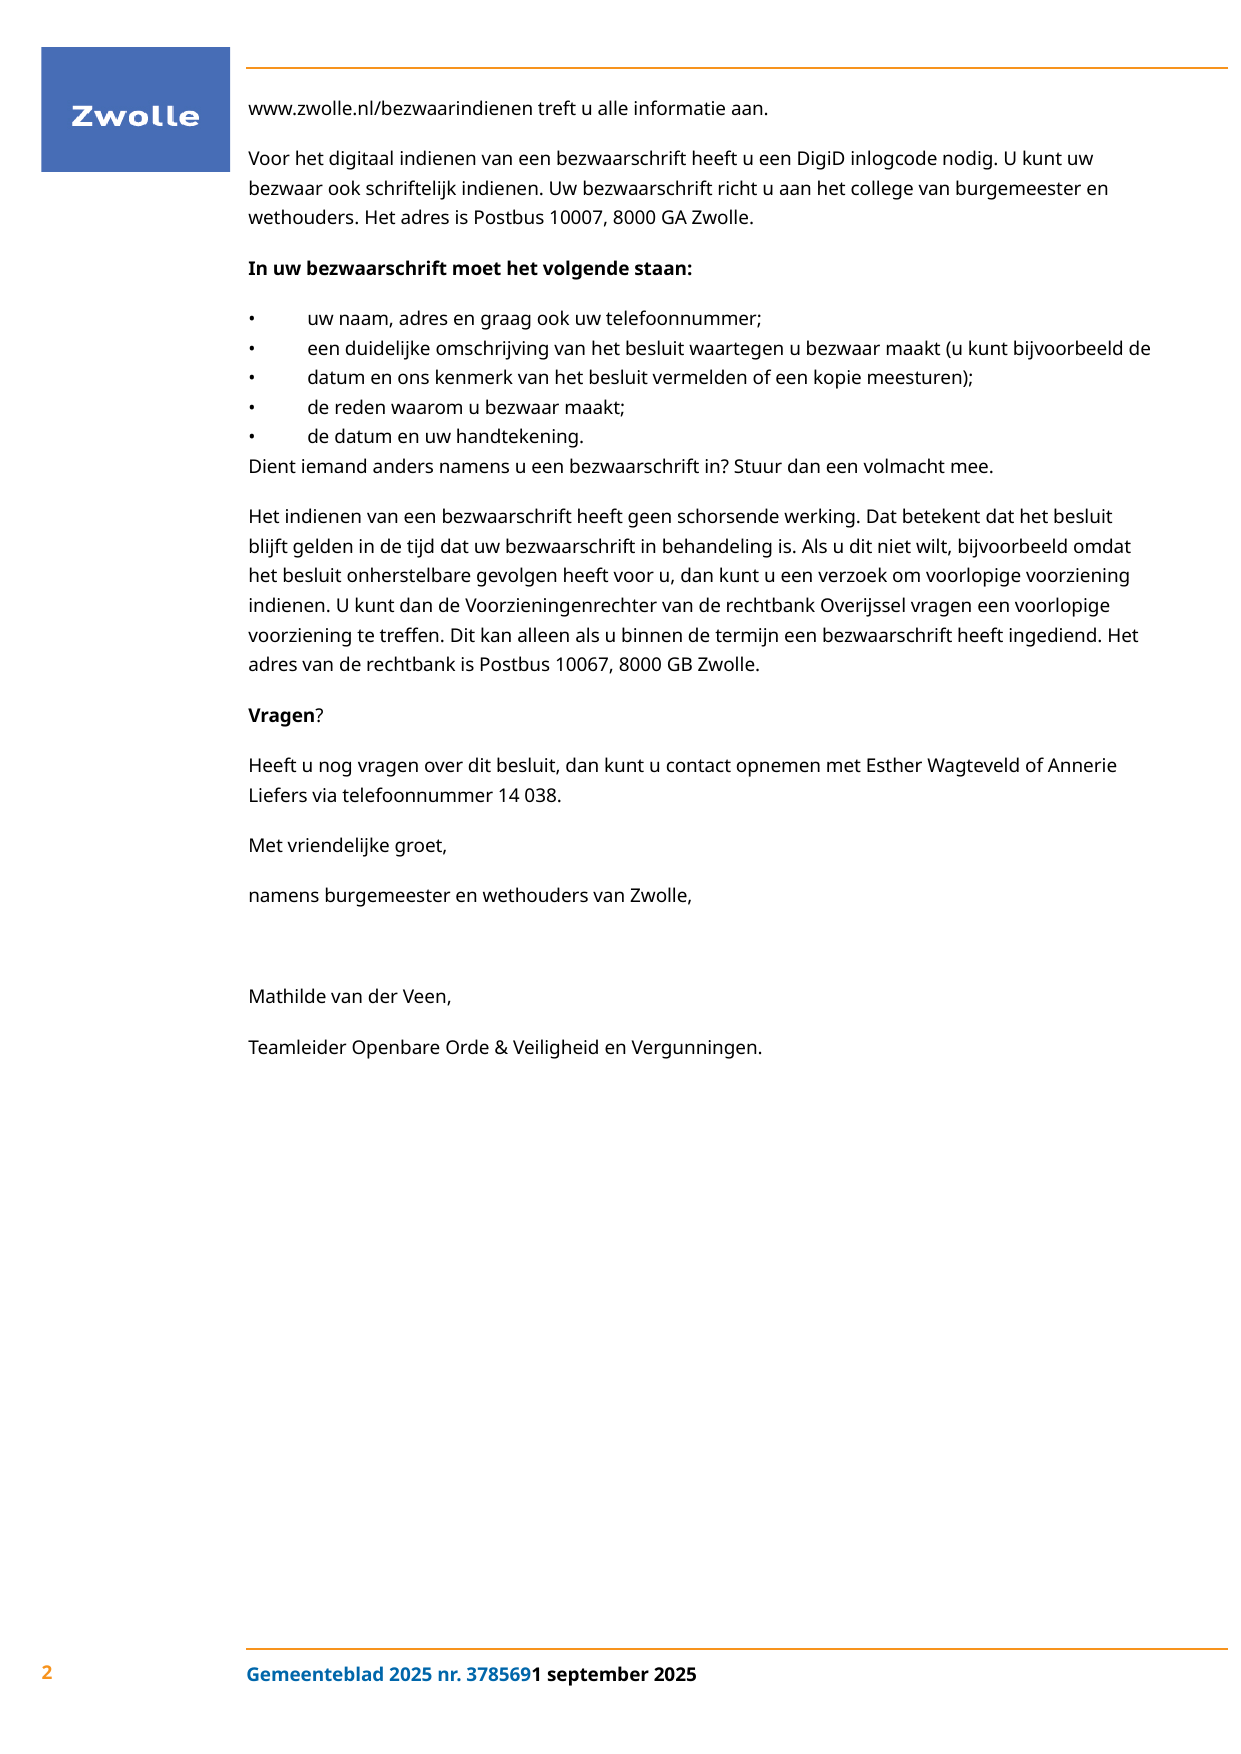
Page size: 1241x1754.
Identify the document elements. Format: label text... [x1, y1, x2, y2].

list de reden waarom u bezwaar maakt; [248, 394, 1152, 420]
text namens burgemeester en wethouders van Zwolle, [248, 883, 1152, 908]
text Het indienen van een bezwaarschrift heeft geen schorsende werking. Dat betekent dat het besluit blijft gelden in de tijd dat uw bezwaarschrift in behandeling is. Als u dit niet wilt, bijvoorbeeld omdat het besluit onherstelbare gevolgen heeft voor u, dan kunt u een verzoek om voorlopige voorziening indienen. U kunt dan de Voorzieningenrechter van de rechtbank Overijssel vragen een voorlopige voorziening te treffen. Dit kan alleen als u binnen de termijn een bezwaarschrift heeft ingediend. Het adres van de rechtbank is Postbus 10067, 8000 GB Zwolle. [248, 503, 1152, 677]
text Dient iemand anders namens u een bezwaarschrift in? Stuur dan een volmacht mee. [248, 453, 1152, 479]
text Voor het digitaal indienen van een bezwaarschrift heeft u een DigiD inlogcode nodig. U kunt uw bezwaar ook schriftelijk indienen. Uw bezwaarschrift richt u aan het college van burgemeester en wethouders. Het adres is Postbus 10007, 8000 GA Zwolle. [248, 145, 1152, 230]
list de datum en uw handtekening. [248, 423, 1152, 449]
text www.zwolle.nl/bezwaarindienen treft u alle informatie aan. [248, 95, 1152, 121]
picture [41, 47, 231, 172]
text Mathilde van der Veen, [248, 983, 1152, 1009]
list een duidelijke omschrijving van het besluit waartegen u bezwaar maakt (u kunt bijvoorbeeld de [248, 335, 1152, 361]
text Teamleider Openbare Orde & Veiligheid en Vergunningen. [248, 1034, 1152, 1060]
text Met vriendelijke groet, [248, 832, 1152, 858]
text Vragen? [248, 702, 1152, 728]
text Heeft u nog vragen over dit besluit, dan kunt u contact opnemen met Esther Wagteveld of Annerie Liefers via telefoonnummer 14 038. [248, 752, 1152, 808]
list datum en ons kenmerk van het besluit vermelden of een kopie meesturen); [248, 364, 1152, 390]
text In uw bezwaarschrift moet het volgende staan: [248, 255, 1152, 281]
list uw naam, adres en graag ook uw telefoonnummer; [248, 305, 1152, 331]
